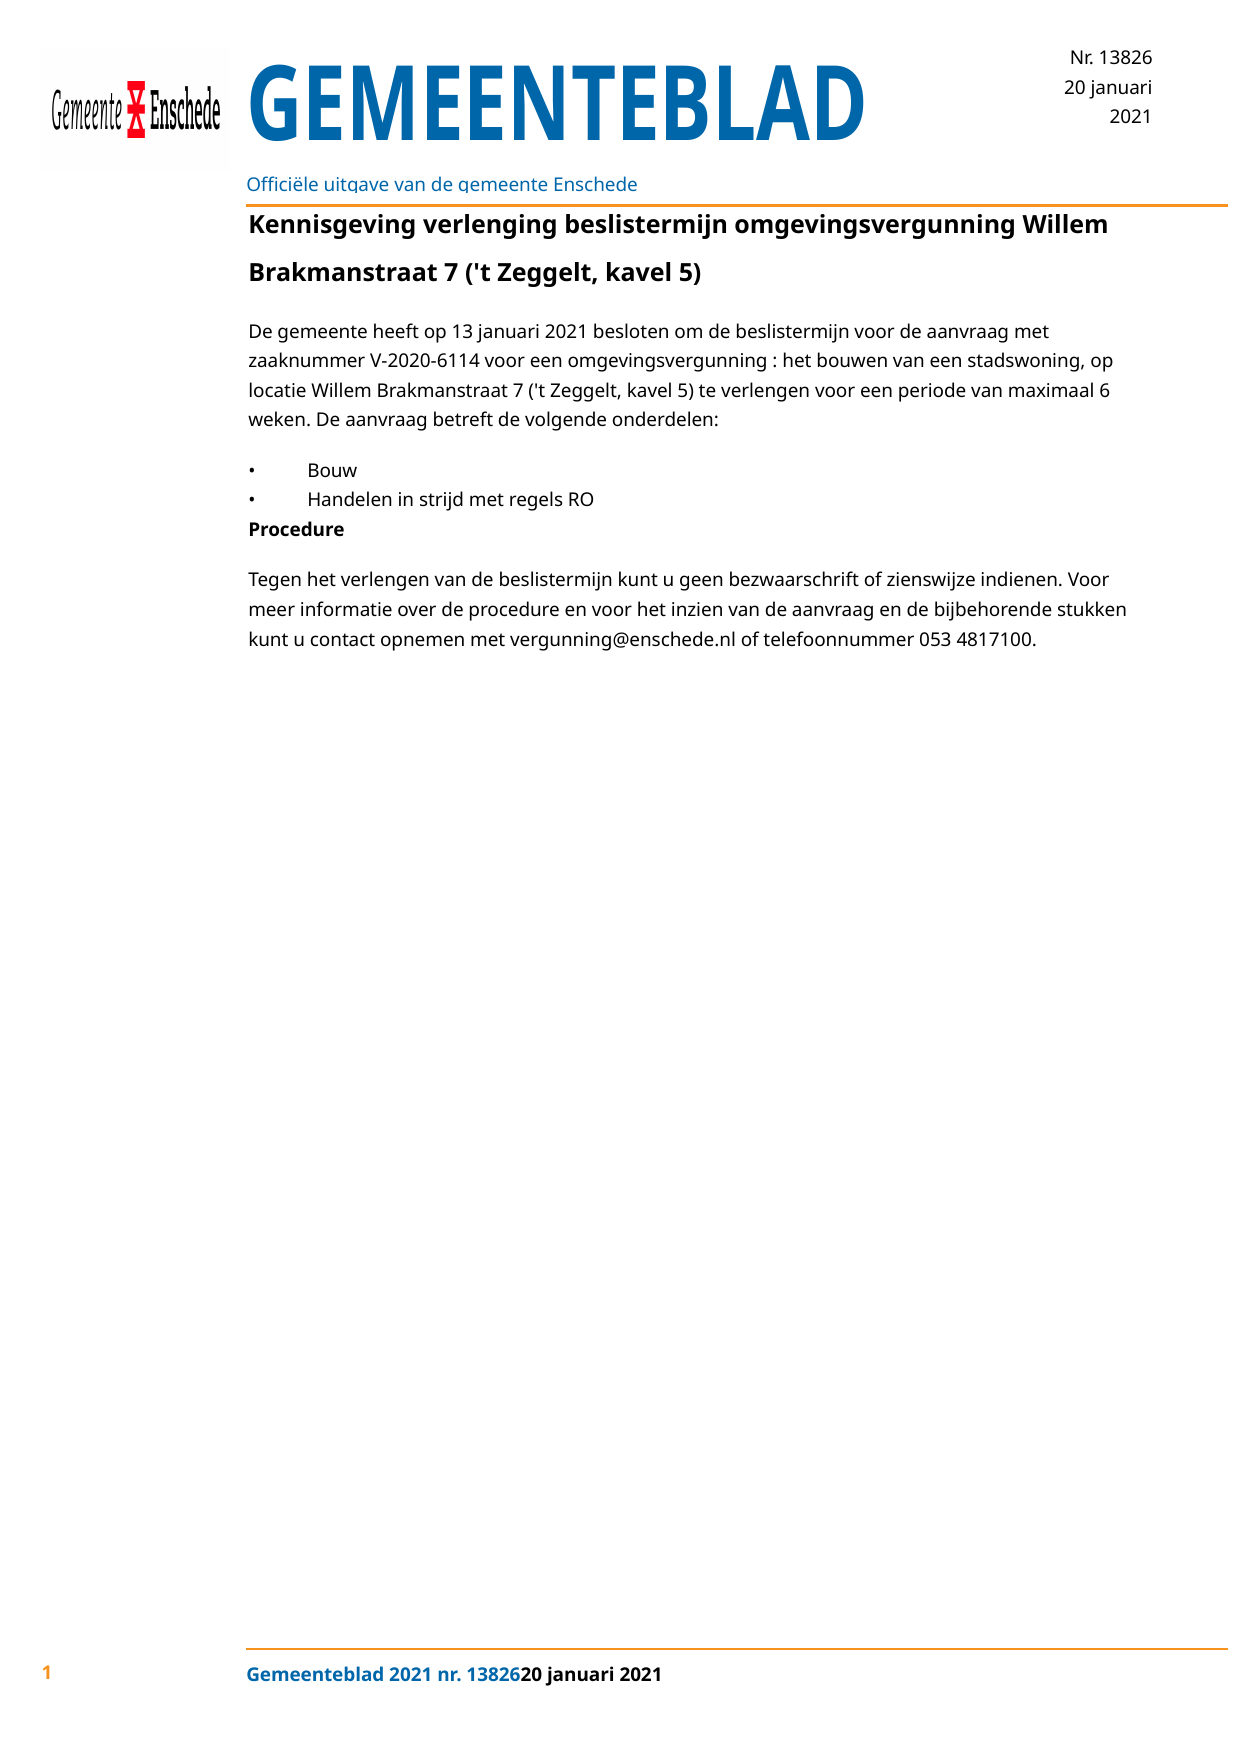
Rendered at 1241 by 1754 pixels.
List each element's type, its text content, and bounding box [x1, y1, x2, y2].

picture [41, 47, 231, 172]
text De gemeente heeft op 13 januari 2021 besloten om de beslistermijn voor de aanvraag met zaaknummer V-2020-6114 voor een omgevingsvergunning : het bouwen van een stadswoning, op locatie Willem Brakmanstraat 7 ('t Zeggelt, kavel 5) te verlengen voor een periode van maximaal 6 weken. De aanvraag betreft de volgende onderdelen: [248, 318, 1152, 432]
text Tegen het verlengen van de beslistermijn kunt u geen bezwaarschrift of zienswijze indienen. Voor meer informatie over de procedure en voor het inzien van de aanvraag en de bijbehorende stukken kunt u contact opnemen met vergunning@enschede.nl of telefoonnummer 053 4817100. [248, 567, 1152, 652]
list Handelen in strijd met regels RO [248, 487, 1152, 512]
text Kennisgeving verlenging beslistermijn omgevingsvergunning Willem Brakmanstraat 7 ('t Zeggelt, kavel 5) [248, 207, 1152, 288]
text Procedure [248, 516, 1152, 542]
list Bouw [248, 457, 1152, 483]
